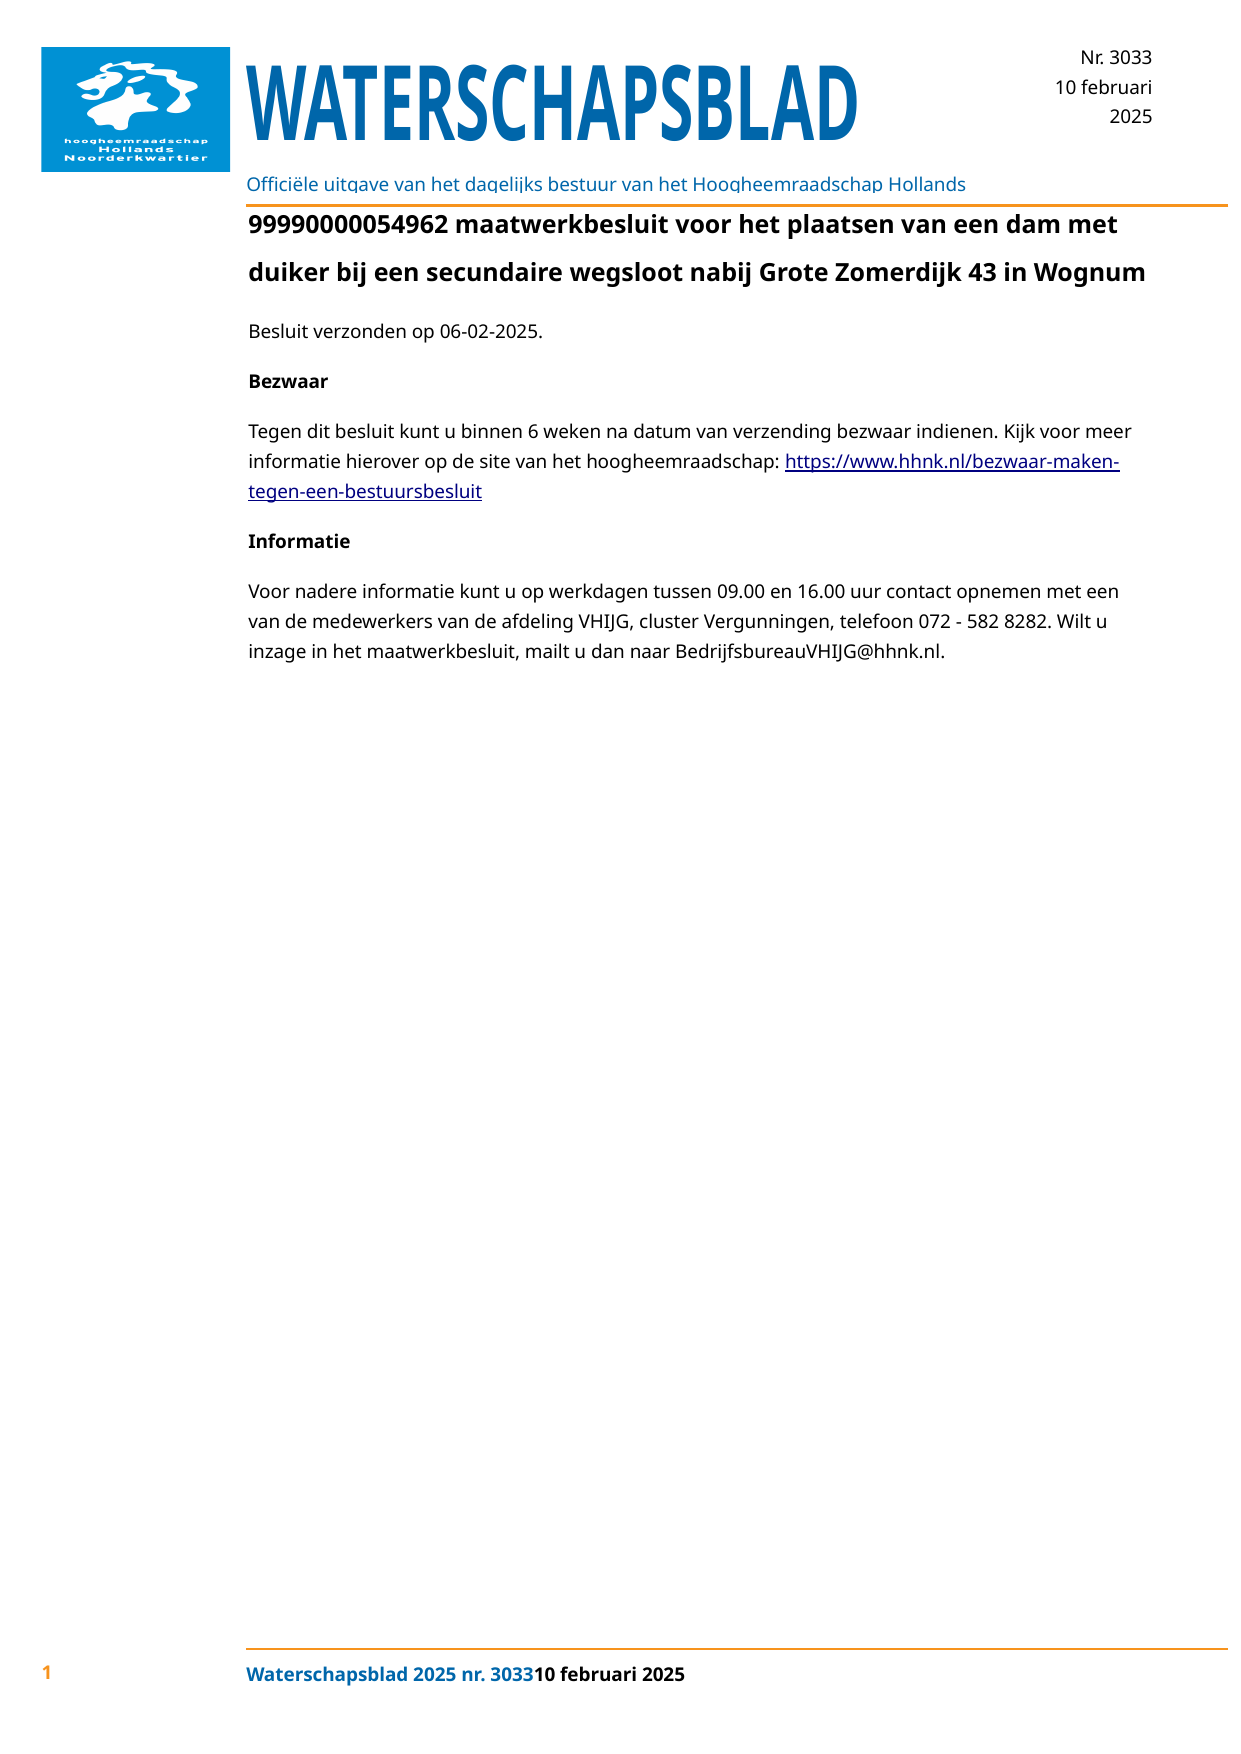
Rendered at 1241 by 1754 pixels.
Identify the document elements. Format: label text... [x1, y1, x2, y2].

text Informatie [248, 528, 1152, 554]
text Tegen dit besluit kunt u binnen 6 weken na datum van verzending bezwaar indienen. Kijk voor meer informatie hierover op de site van het hoogheemraadschap: https://www.hhnk.nl/bezwaar-maken-tegen-een-bestuursbesluit [248, 419, 1152, 504]
picture [129, 76, 144, 82]
picture [88, 87, 157, 130]
text Besluit verzonden op 06-02-2025. [248, 318, 1152, 344]
text 99990000054962 maatwerkbesluit voor het plaatsen van een dam met duiker bij een secundaire wegsloot nabij Grote Zomerdijk 43 in Wognum [248, 207, 1152, 288]
text Voor nadere informatie kunt u op werkdagen tussen 09.00 en 16.00 uur contact opnemen met een van de medewerkers van de afdeling VHIJG, cluster Vergunningen, telefoon 072 - 582 8282. Wilt u inzage in het maatwerkbesluit, mailt u dan naar BedrijfsbureauVHIJG@hhnk.nl. [248, 579, 1152, 664]
text Bezwaar [248, 368, 1152, 394]
picture [118, 62, 197, 112]
picture [78, 64, 122, 99]
